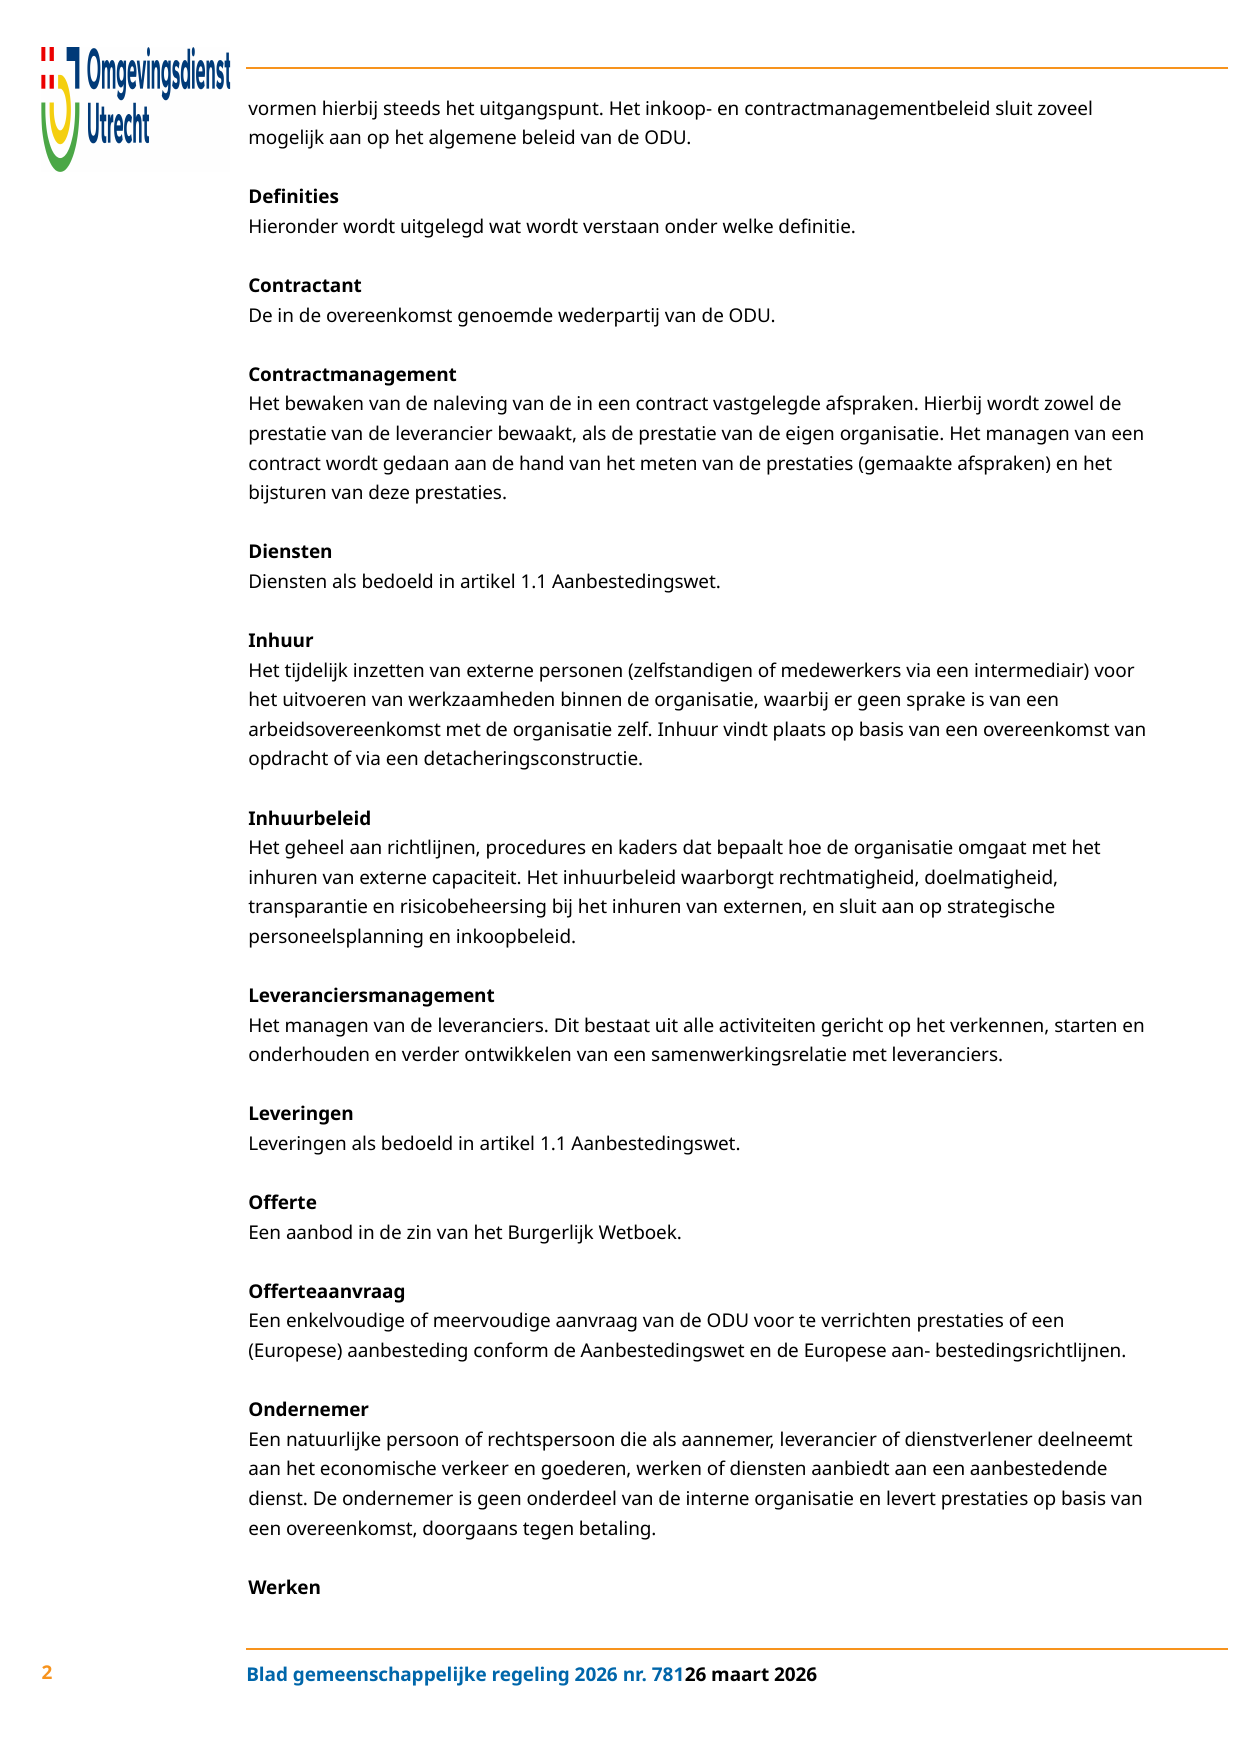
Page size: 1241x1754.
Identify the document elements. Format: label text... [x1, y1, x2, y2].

text Een aanbod in de zin van het Burgerlijk Wetboek. [248, 1219, 1152, 1245]
text Ondernemer [248, 1396, 1152, 1422]
text Een natuurlijke persoon of rechtspersoon die als aannemer, leverancier of dienstverlener deelneemt aan het economische verkeer en goederen, werken of diensten aanbiedt aan een aanbestedende dienst. De ondernemer is geen onderdeel van de interne organisatie en levert prestaties op basis van een overeenkomst, doorgaans tegen betaling. [248, 1426, 1152, 1541]
text Contractmanagement [248, 361, 1152, 387]
text Het bewaken van de naleving van de in een contract vastgelegde afspraken. Hierbij wordt zowel de prestatie van de leverancier bewaakt, als de prestatie van de eigen organisatie. Het managen van een contract wordt gedaan aan de hand van het meten van de prestaties (gemaakte afspraken) en het bijsturen van deze prestaties. [248, 391, 1152, 505]
text Leveringen [248, 1101, 1152, 1126]
picture [41, 47, 231, 172]
text Offerte [248, 1189, 1152, 1215]
text Hieronder wordt uitgelegd wat wordt verstaan onder welke definitie. [248, 213, 1152, 239]
text Een enkelvoudige of meervoudige aanvraag van de ODU voor te verrichten prestaties of een (Europese) aanbesteding conform de Aanbestedingswet en de Europese aan- bestedingsrichtlijnen. [248, 1308, 1152, 1363]
text Werken [248, 1574, 1152, 1600]
text Leveranciersmanagement [248, 982, 1152, 1008]
text De in de overeenkomst genoemde wederpartij van de ODU. [248, 302, 1152, 328]
text Het managen van de leveranciers. Dit bestaat uit alle activiteiten gericht op het verkennen, starten en onderhouden en verder ontwikkelen van een samenwerkingsrelatie met leveranciers. [248, 1012, 1152, 1067]
text Diensten als bedoeld in artikel 1.1 Aanbestedingswet. [248, 568, 1152, 594]
text Inhuur [248, 627, 1152, 653]
text Leveringen als bedoeld in artikel 1.1 Aanbestedingswet. [248, 1130, 1152, 1156]
text Contractant [248, 272, 1152, 298]
text Offerteaanvraag [248, 1278, 1152, 1304]
text Het geheel aan richtlijnen, procedures en kaders dat bepaalt hoe de organisatie omgaat met het inhuren van externe capaciteit. Het inhuurbeleid waarborgt rechtmatigheid, doelmatigheid, transparantie en risicobeheersing bij het inhuren van externen, en sluit aan op strategische personeelsplanning en inkoopbeleid. [248, 834, 1152, 949]
text Definities [248, 183, 1152, 209]
text Inhuurbeleid [248, 805, 1152, 831]
text vormen hierbij steeds het uitgangspunt. Het inkoop- en contractmanagementbeleid sluit zoveel mogelijk aan op het algemene beleid van de ODU. [248, 95, 1152, 150]
text Het tijdelijk inzetten van externe personen (zelfstandigen of medewerkers via een intermediair) voor het uitvoeren van werkzaamheden binnen de organisatie, waarbij er geen sprake is van een arbeidsovereenkomst met de organisatie zelf. Inhuur vindt plaats op basis van een overeenkomst van opdracht of via een detacheringsconstructie. [248, 657, 1152, 771]
text Diensten [248, 538, 1152, 564]
